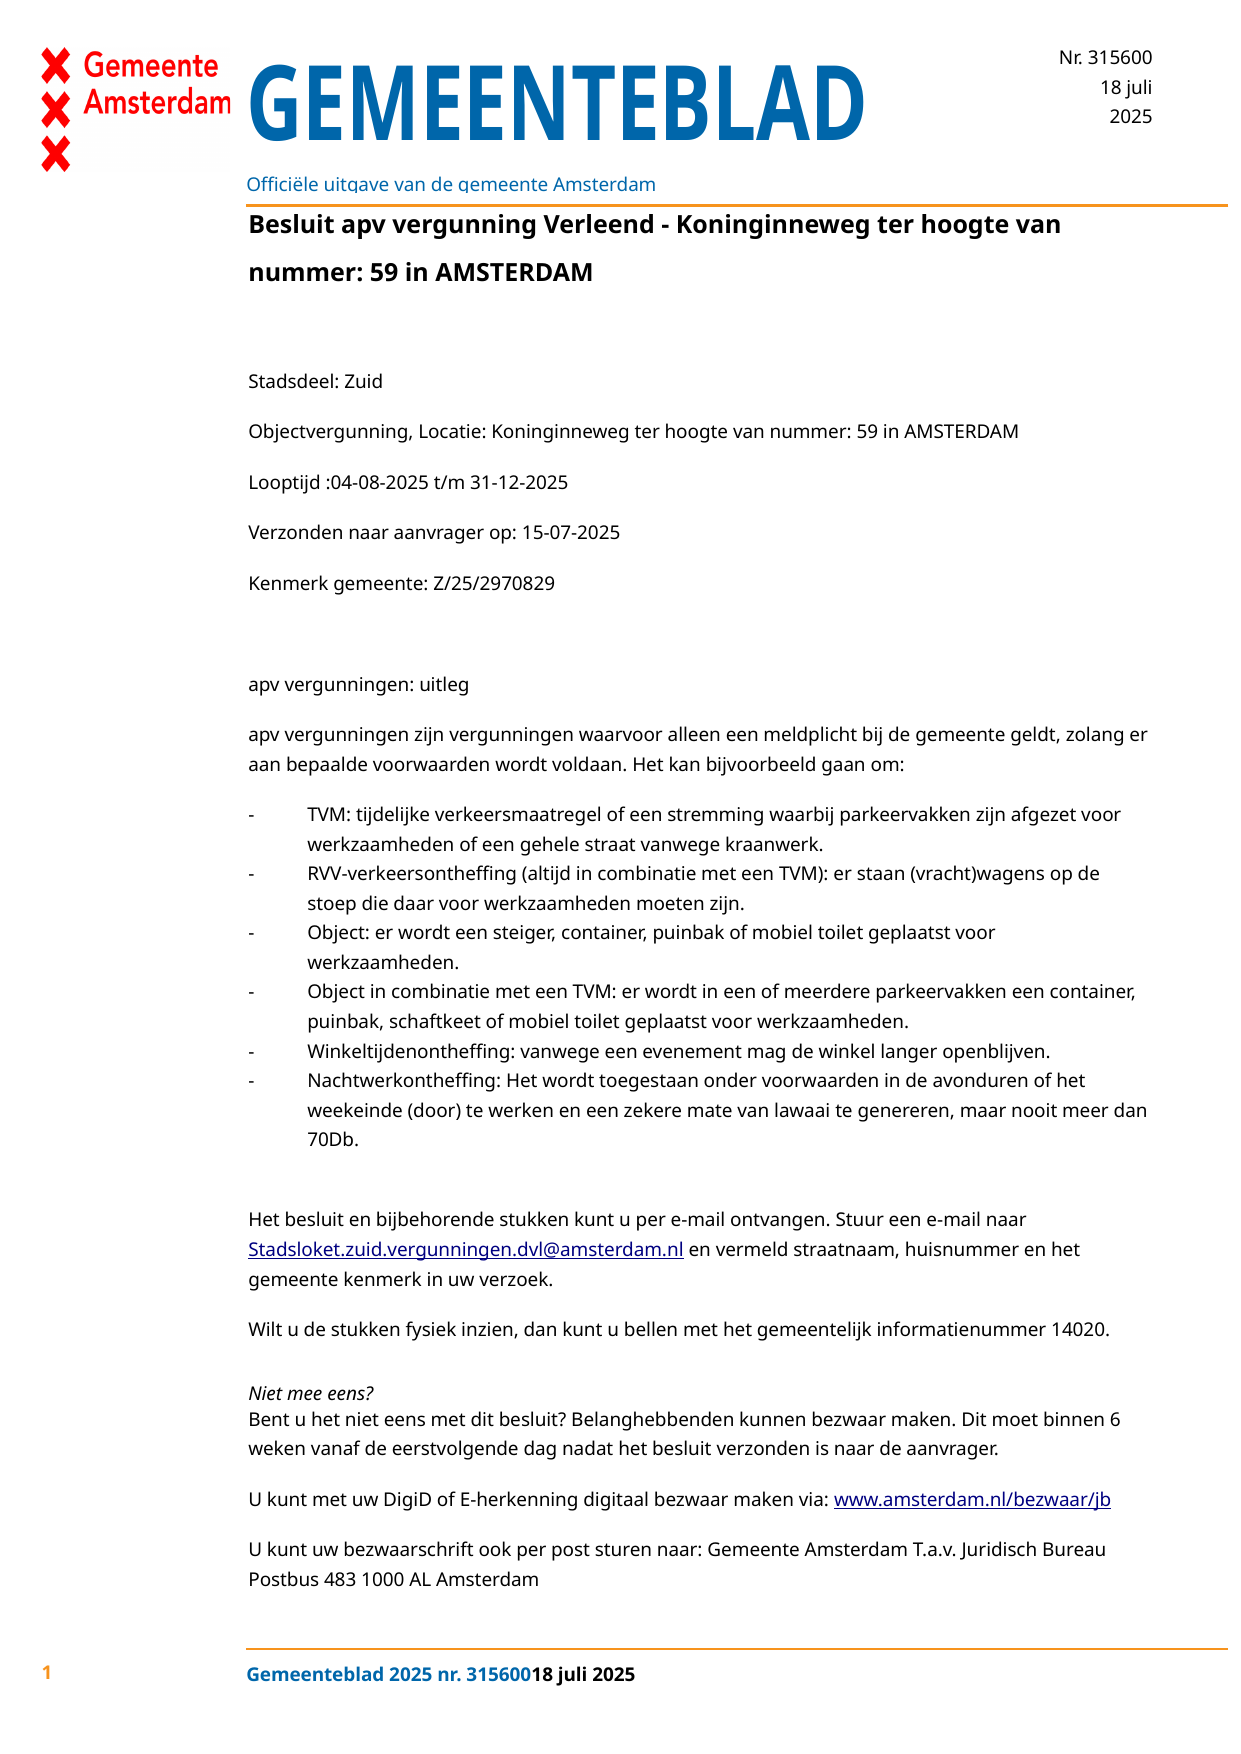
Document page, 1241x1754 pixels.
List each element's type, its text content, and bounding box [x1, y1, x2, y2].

list Nachtwerkontheffing: Het wordt toegestaan onder voorwaarden in de avonduren of het weekeinde (door) te werken en een zekere mate van lawaai te genereren, maar nooit meer dan 70Db. [248, 1067, 1152, 1152]
text Stadsdeel: Zuid [248, 368, 1152, 394]
text Kenmerk gemeente: Z/25/2970829 [248, 570, 1152, 596]
text Het besluit en bijbehorende stukken kunt u per e-mail ontvangen. Stuur een e-mail naar Stadsloket.zuid.vergunningen.dvl@amsterdam.nl en vermeld straatnaam, huisnummer en het gemeente kenmerk in uw verzoek. [248, 1207, 1152, 1292]
list Object in combinatie met een TVM: er wordt in een of meerdere parkeervakken een container, puinbak, schaftkeet of mobiel toilet geplaatst voor werkzaamheden. [248, 979, 1152, 1034]
text Niet mee eens? [248, 1380, 1152, 1406]
text Besluit apv vergunning Verleend - Koninginneweg ter hoogte van nummer: 59 in AMSTERDAM [248, 207, 1152, 288]
text Verzonden naar aanvrager op: 15-07-2025 [248, 519, 1152, 545]
picture [41, 47, 231, 172]
list TVM: tijdelijke verkeersmaatregel of een stremming waarbij parkeervakken zijn afgezet voor werkzaamheden of een gehele straat vanwege kraanwerk. [248, 801, 1152, 857]
text apv vergunningen zijn vergunningen waarvoor alleen een meldplicht bij de gemeente geldt, zolang er aan bepaalde voorwaarden wordt voldaan. Het kan bijvoorbeeld gaan om: [248, 721, 1152, 777]
text U kunt uw bezwaarschrift ook per post sturen naar: Gemeente Amsterdam T.a.v. Juridisch Bureau Postbus 483 1000 AL Amsterdam [248, 1536, 1152, 1592]
text apv vergunningen: uitleg [248, 671, 1152, 697]
text Looptijd :04-08-2025 t/m 31-12-2025 [248, 469, 1152, 495]
text Objectvergunning, Locatie: Koninginneweg ter hoogte van nummer: 59 in AMSTERDAM [248, 419, 1152, 444]
text Wilt u de stukken fysiek inzien, dan kunt u bellen met het gemeentelijk informatienummer 14020. [248, 1316, 1152, 1342]
list RVV-verkeersontheffing (altijd in combinatie met een TVM): er staan (vracht)wagens op de stoep die daar voor werkzaamheden moeten zijn. [248, 860, 1152, 916]
list Winkeltijdenontheffing: vanwege een evenement mag de winkel langer openblijven. [248, 1038, 1152, 1064]
text U kunt met uw DigiD of E-herkenning digitaal bezwaar maken via: www.amsterdam.nl/bezwaar/jb [248, 1486, 1152, 1512]
text Bent u het niet eens met dit besluit? Belanghebbenden kunnen bezwaar maken. Dit moet binnen 6 weken vanaf de eerstvolgende dag nadat het besluit verzonden is naar de aanvrager. [248, 1406, 1152, 1461]
list Object: er wordt een steiger, container, puinbak of mobiel toilet geplaatst voor werkzaamheden. [248, 919, 1152, 975]
